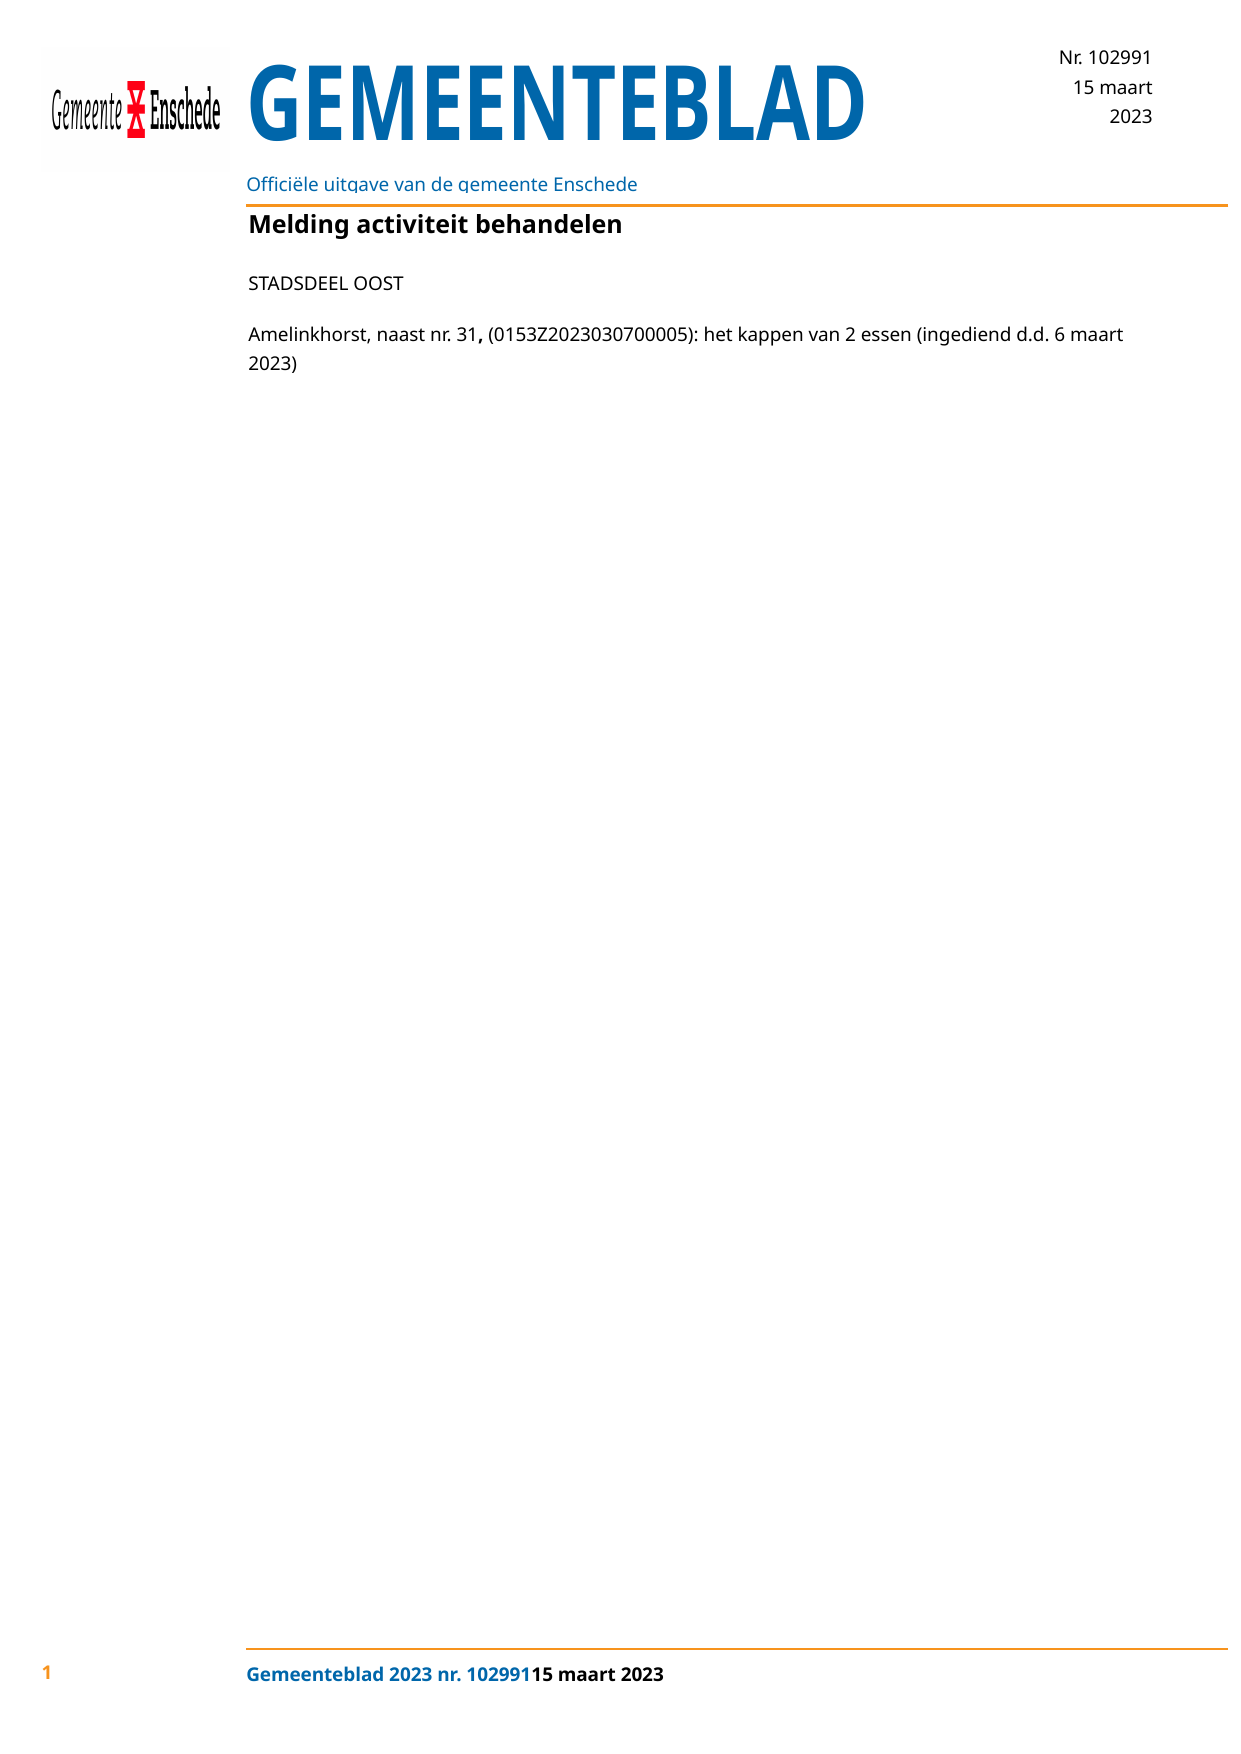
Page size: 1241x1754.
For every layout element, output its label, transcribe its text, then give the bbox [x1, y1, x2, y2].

text STADSDEEL OOST [248, 270, 1152, 296]
text Amelinkhorst, naast nr. 31, (0153Z2023030700005): het kappen van 2 essen (ingediend d.d. 6 maart 2023) [248, 321, 1152, 376]
text Melding activiteit behandelen [248, 207, 1152, 241]
picture [41, 47, 231, 172]
